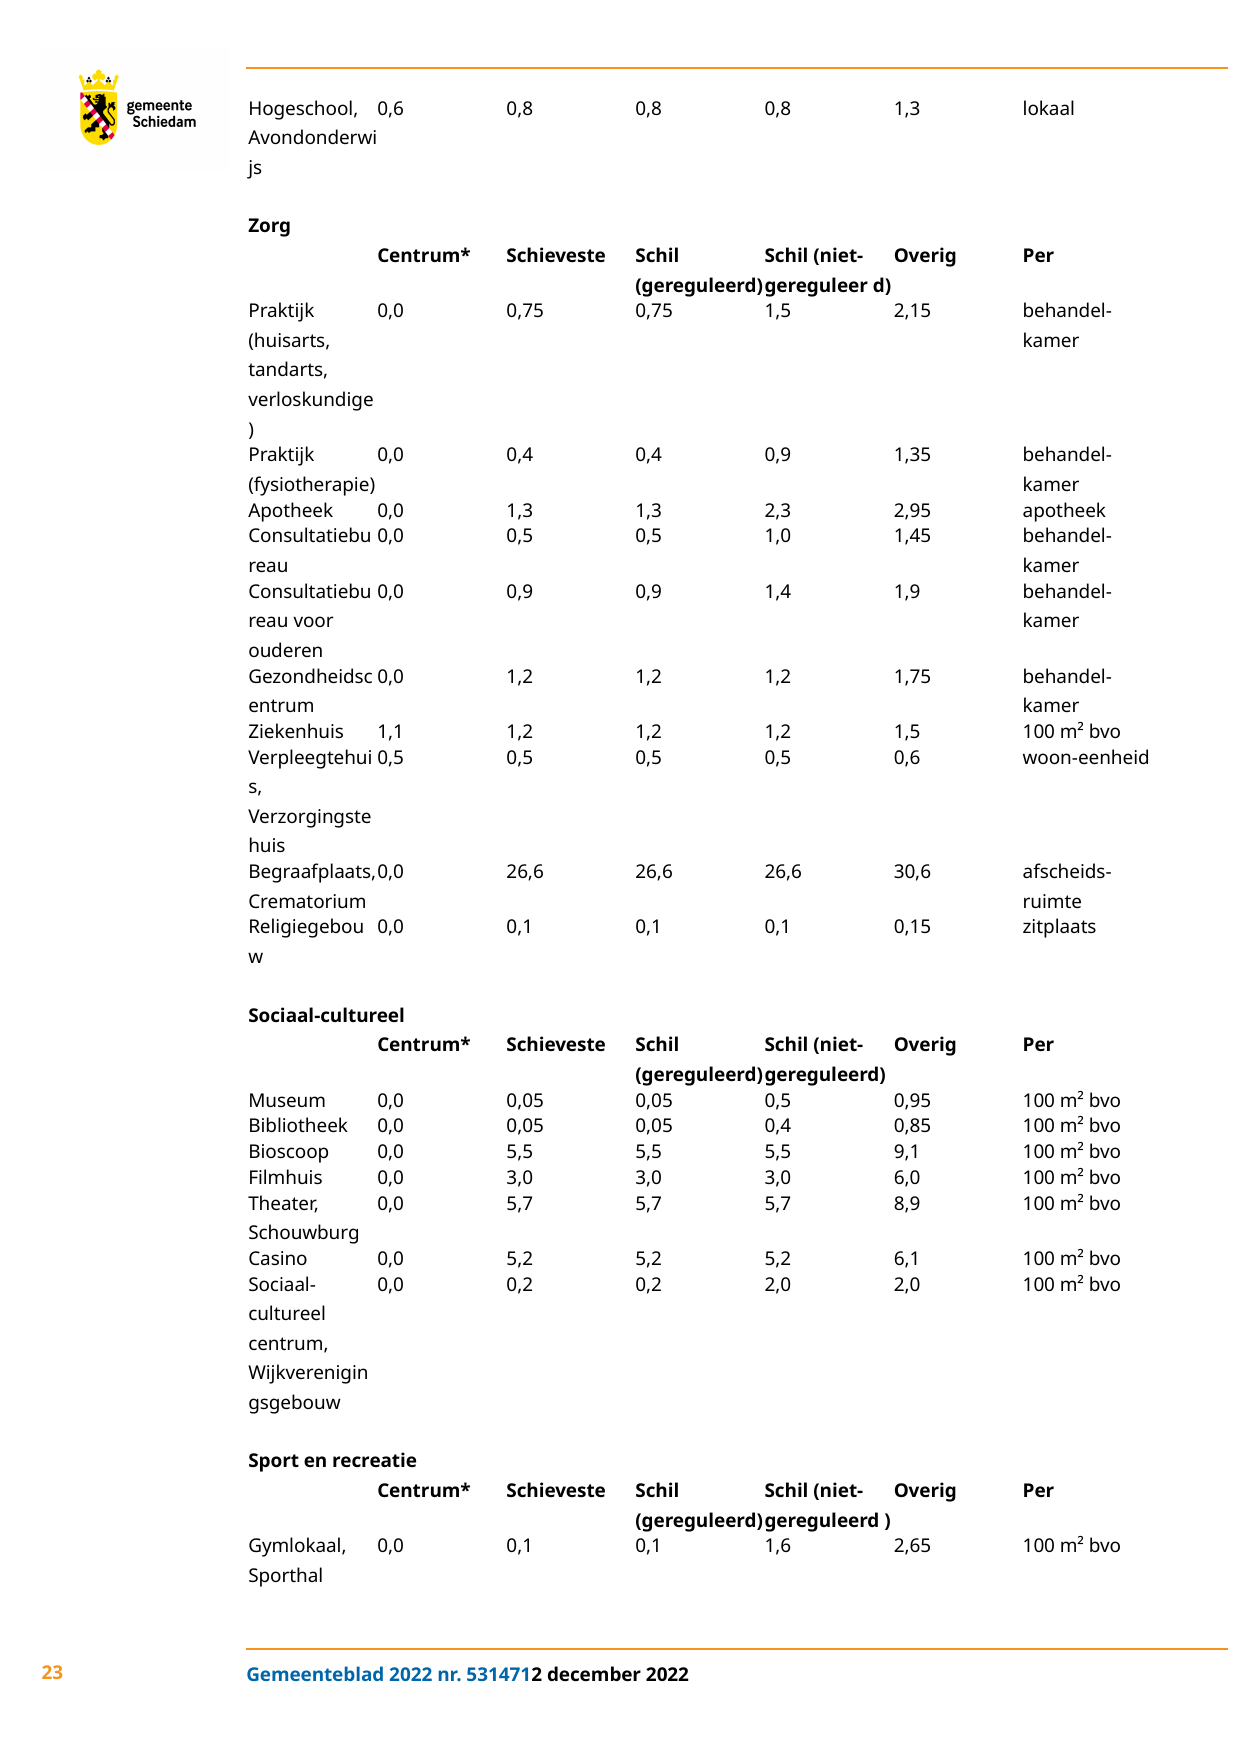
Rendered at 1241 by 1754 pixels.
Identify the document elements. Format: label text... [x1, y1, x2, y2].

table_cell 1,2 [506, 718, 635, 744]
text Sport en recreatie [248, 1448, 1152, 1473]
table_cell 0,1 [764, 914, 893, 969]
table_header Per [1023, 1477, 1152, 1533]
table_cell zitplaats [1023, 914, 1152, 969]
table_cell 9,1 [894, 1138, 1022, 1164]
text Zorg [248, 212, 1152, 238]
table_cell woon-eenheid [1023, 744, 1152, 858]
table_cell 0,0 [377, 497, 506, 523]
table_cell 0,05 [635, 1087, 764, 1112]
table_cell 5,2 [506, 1245, 635, 1271]
table_cell 0,5 [377, 744, 506, 858]
table_cell 100 m² bvo [1023, 1087, 1152, 1112]
table_cell Bibliotheek [248, 1113, 377, 1138]
table_cell 0,2 [506, 1271, 635, 1415]
table_cell 1,5 [894, 718, 1022, 744]
table_cell 3,0 [635, 1164, 764, 1190]
table_cell 0,9 [764, 442, 893, 497]
table_cell 3,0 [506, 1164, 635, 1190]
table_cell 0,4 [635, 442, 764, 497]
table_cell behandel-kamer [1023, 578, 1152, 663]
table_cell Gezondheidscentrum [248, 663, 377, 718]
table_cell Museum [248, 1087, 377, 1112]
table_cell 2,0 [764, 1271, 893, 1415]
table_header Schil (niet- gereguleerd ) [764, 1477, 893, 1533]
table_cell 5,2 [635, 1245, 764, 1271]
table_header [248, 1031, 377, 1087]
table_cell Casino [248, 1245, 377, 1271]
table_cell Praktijk (huisarts, tandarts, verloskundige) [248, 298, 377, 442]
table_cell 5,2 [764, 1245, 893, 1271]
table_header Schil (gereguleerd) [635, 1031, 764, 1087]
table_cell 1,45 [894, 523, 1022, 578]
table_header Schil (niet- gereguleer d) [764, 242, 893, 297]
table_cell 0,05 [635, 1113, 764, 1138]
table_cell 0,0 [377, 914, 506, 969]
table_cell 0,0 [377, 523, 506, 578]
table_cell 1,75 [894, 663, 1022, 718]
table_header Overig [894, 242, 1022, 297]
table_cell 30,6 [894, 858, 1022, 914]
table_cell 0,5 [764, 1087, 893, 1112]
table_cell 0,9 [506, 578, 635, 663]
table_cell Theater, Schouwburg [248, 1190, 377, 1245]
table_cell 0,75 [506, 298, 635, 442]
table_cell 1,3 [894, 95, 1022, 180]
table_cell 0,5 [635, 744, 764, 858]
table_cell 0,1 [506, 914, 635, 969]
table_cell 5,5 [635, 1138, 764, 1164]
table_cell 1,6 [764, 1533, 893, 1588]
table_cell 1,2 [506, 663, 635, 718]
table_cell 26,6 [635, 858, 764, 914]
table_cell 0,5 [506, 523, 635, 578]
table_cell 2,0 [894, 1271, 1022, 1415]
table_cell 1,4 [764, 578, 893, 663]
table_cell 0,0 [377, 1087, 506, 1112]
table_header Schil (gereguleerd) [635, 242, 764, 297]
table_cell 1,2 [635, 718, 764, 744]
table_cell 26,6 [506, 858, 635, 914]
table_header Overig [894, 1477, 1022, 1533]
table_cell 0,0 [377, 578, 506, 663]
table_cell 0,1 [635, 1533, 764, 1588]
table_cell Begraafplaats, Crematorium [248, 858, 377, 914]
table_header Schil (gereguleerd) [635, 1477, 764, 1533]
table_cell 0,5 [635, 523, 764, 578]
picture [41, 47, 231, 172]
table_cell 100 m² bvo [1023, 1138, 1152, 1164]
table_cell Religiegebouw [248, 914, 377, 969]
table_cell 2,95 [894, 497, 1022, 523]
table_cell 0,6 [377, 95, 506, 180]
table_cell Gymlokaal, Sporthal [248, 1533, 377, 1588]
table_cell Sociaal-cultureel centrum, Wijkverenigingsgebouw [248, 1271, 377, 1415]
table_cell 1,3 [635, 497, 764, 523]
table_cell 0,05 [506, 1113, 635, 1138]
table_cell 0,8 [764, 95, 893, 180]
table_cell lokaal [1023, 95, 1152, 180]
table_cell 0,4 [764, 1113, 893, 1138]
table_cell 2,3 [764, 497, 893, 523]
table_cell 1,3 [506, 497, 635, 523]
table_cell 0,0 [377, 1113, 506, 1138]
table_cell 0,05 [506, 1087, 635, 1112]
table_cell 0,0 [377, 663, 506, 718]
table_cell apotheek [1023, 497, 1152, 523]
table_cell 100 m² bvo [1023, 1113, 1152, 1138]
table_cell 100 m² bvo [1023, 1190, 1152, 1245]
table_cell 100 m² bvo [1023, 1533, 1152, 1588]
table_cell 0,75 [635, 298, 764, 442]
table_cell 0,0 [377, 1271, 506, 1415]
table_header [248, 1477, 377, 1533]
table_header Centrum* [377, 242, 506, 297]
table_cell 0,85 [894, 1113, 1022, 1138]
table_cell 1,2 [764, 718, 893, 744]
table_cell 0,5 [764, 744, 893, 858]
table_cell 26,6 [764, 858, 893, 914]
table_cell 0,1 [635, 914, 764, 969]
table_header Schieveste [506, 1477, 635, 1533]
table_cell 100 m² bvo [1023, 1245, 1152, 1271]
table_cell 0,2 [635, 1271, 764, 1415]
table_cell 1,2 [764, 663, 893, 718]
table_cell 1,9 [894, 578, 1022, 663]
table_cell Ziekenhuis [248, 718, 377, 744]
table_cell Consultatiebureau voor ouderen [248, 578, 377, 663]
table_cell Consultatiebureau [248, 523, 377, 578]
table_cell behandel-kamer [1023, 523, 1152, 578]
table_header Centrum* [377, 1031, 506, 1087]
table_cell afscheids-ruimte [1023, 858, 1152, 914]
table_cell Bioscoop [248, 1138, 377, 1164]
table_cell 0,0 [377, 1164, 506, 1190]
table_cell 5,5 [506, 1138, 635, 1164]
table_header Centrum* [377, 1477, 506, 1533]
table_cell 1,35 [894, 442, 1022, 497]
table_cell 0,0 [377, 858, 506, 914]
table_header Per [1023, 242, 1152, 297]
table_cell 100 m² bvo [1023, 1164, 1152, 1190]
table_cell behandel-kamer [1023, 442, 1152, 497]
table_cell Verpleegtehuis, Verzorgingstehuis [248, 744, 377, 858]
table_cell 5,5 [764, 1138, 893, 1164]
table_cell 0,8 [506, 95, 635, 180]
table_cell Praktijk (fysiotherapie) [248, 442, 377, 497]
table_cell 1,5 [764, 298, 893, 442]
table_cell 5,7 [635, 1190, 764, 1245]
table_cell 0,95 [894, 1087, 1022, 1112]
table_cell 8,9 [894, 1190, 1022, 1245]
table_cell 0,1 [506, 1533, 635, 1588]
table_header Schieveste [506, 242, 635, 297]
table_cell 6,0 [894, 1164, 1022, 1190]
table_cell 0,0 [377, 1533, 506, 1588]
table_cell 0,0 [377, 1138, 506, 1164]
table_cell behandel-kamer [1023, 298, 1152, 442]
table_cell 1,2 [635, 663, 764, 718]
table_cell 5,7 [764, 1190, 893, 1245]
table_cell 0,0 [377, 442, 506, 497]
table_cell 1,0 [764, 523, 893, 578]
table_header Schieveste [506, 1031, 635, 1087]
table_cell 5,7 [506, 1190, 635, 1245]
table_header Overig [894, 1031, 1022, 1087]
table_cell Apotheek [248, 497, 377, 523]
table_cell Hogeschool, Avondonderwijs [248, 95, 377, 180]
text Sociaal-cultureel [248, 1002, 1152, 1027]
table_cell 3,0 [764, 1164, 893, 1190]
table_cell 0,4 [506, 442, 635, 497]
table_cell 2,15 [894, 298, 1022, 442]
table_cell 0,0 [377, 298, 506, 442]
table_header Per [1023, 1031, 1152, 1087]
table_cell 100 m² bvo [1023, 718, 1152, 744]
table_cell 100 m² bvo [1023, 1271, 1152, 1415]
table_cell Filmhuis [248, 1164, 377, 1190]
table_cell 0,9 [635, 578, 764, 663]
table_cell 0,6 [894, 744, 1022, 858]
table_cell 0,15 [894, 914, 1022, 969]
table_cell 0,0 [377, 1245, 506, 1271]
table_cell 0,8 [635, 95, 764, 180]
table_header Schil (niet- gereguleerd) [764, 1031, 893, 1087]
table_cell 6,1 [894, 1245, 1022, 1271]
table_cell 2,65 [894, 1533, 1022, 1588]
table_cell 0,5 [506, 744, 635, 858]
table_cell behandel-kamer [1023, 663, 1152, 718]
table_cell 1,1 [377, 718, 506, 744]
table_cell 0,0 [377, 1190, 506, 1245]
table_header [248, 242, 377, 297]
